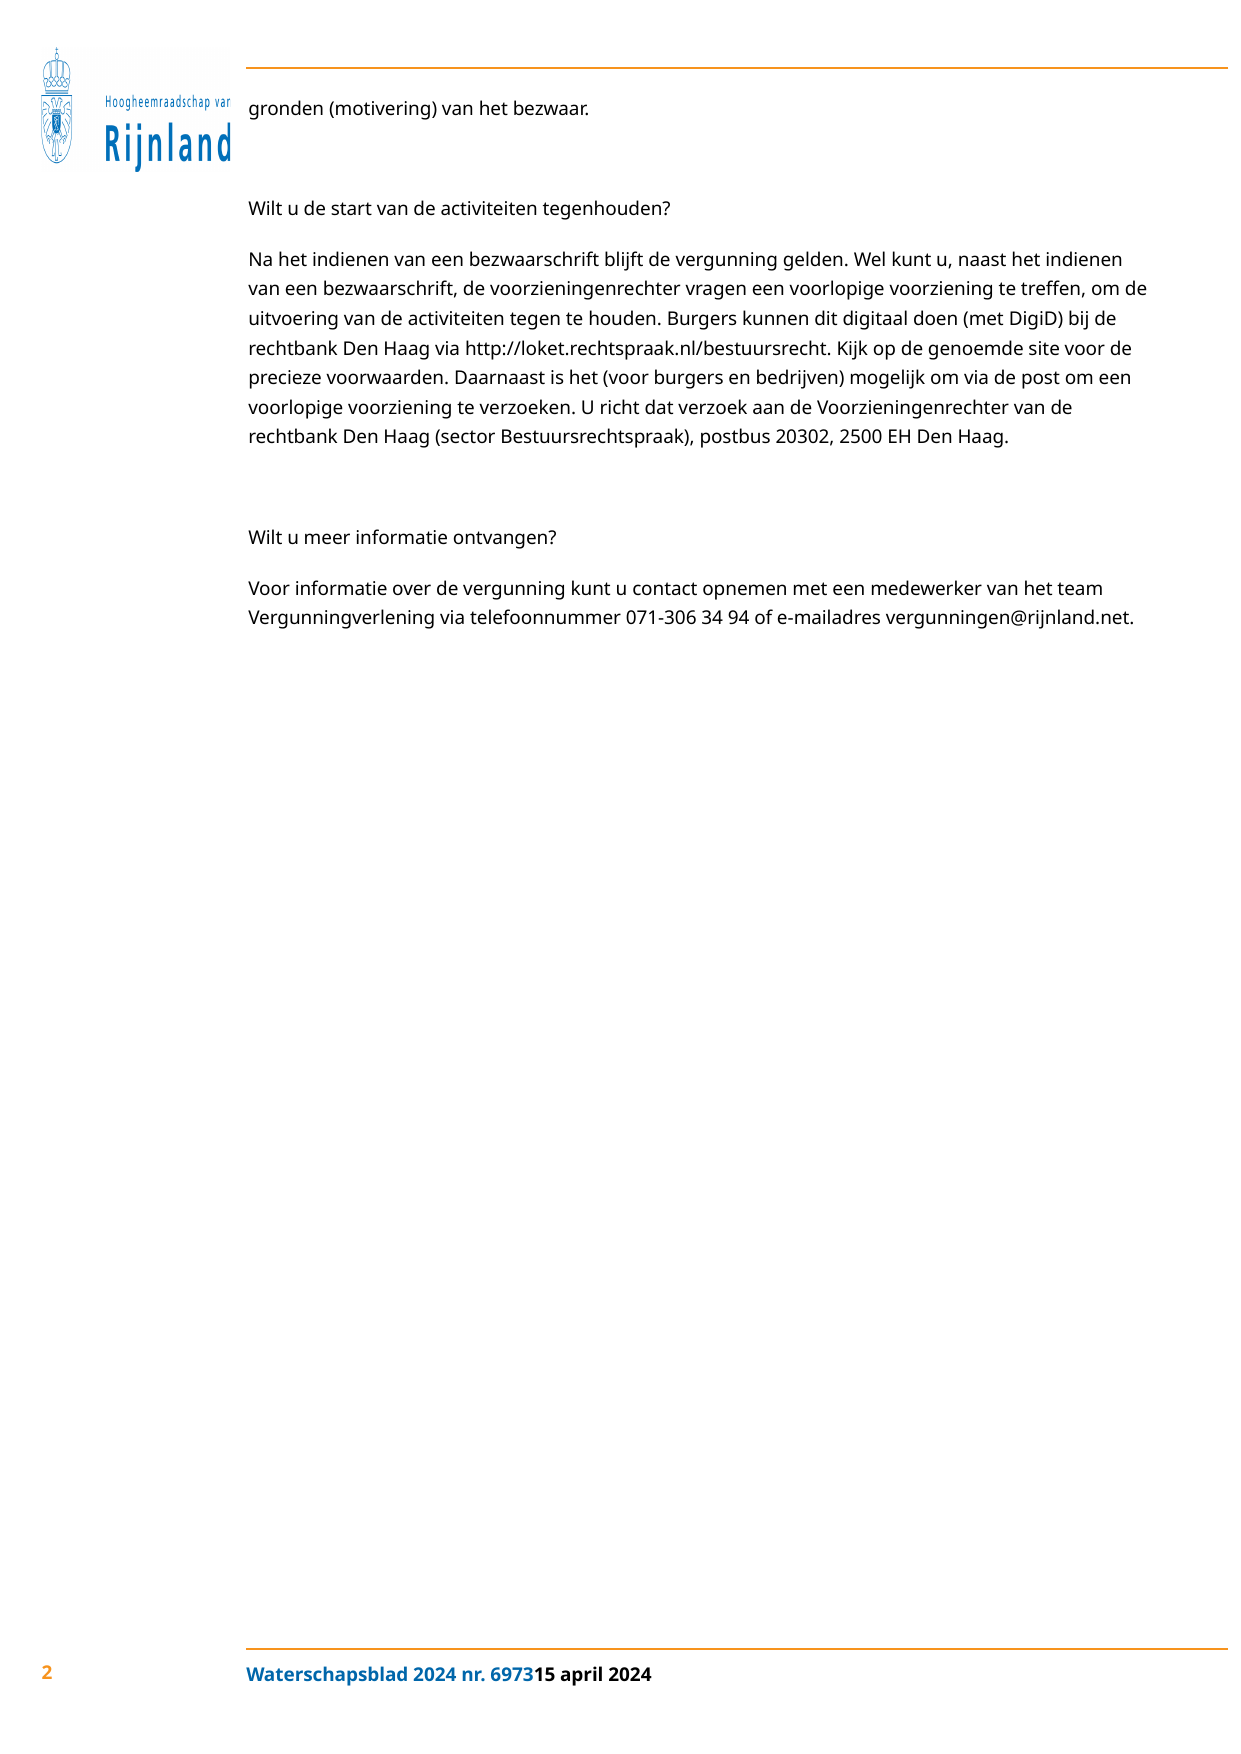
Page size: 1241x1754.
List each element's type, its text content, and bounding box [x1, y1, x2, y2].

text Wilt u meer informatie ontvangen? [248, 524, 1152, 550]
text Na het indienen van een bezwaarschrift blijft de vergunning gelden. Wel kunt u, naast het indienen van een bezwaarschrift, de voorzieningenrechter vragen een voorlopige voorziening te treffen, om de uitvoering van de activiteiten tegen te houden. Burgers kunnen dit digitaal doen (met DigiD) bij de rechtbank Den Haag via http://loket.rechtspraak.nl/bestuursrecht. Kijk op de genoemde site voor de precieze voorwaarden. Daarnaast is het (voor burgers en bedrijven) mogelijk om via de post om een voorlopige voorziening te verzoeken. U richt dat verzoek aan de Voorzieningenrechter van de rechtbank Den Haag (sector Bestuursrechtspraak), postbus 20302, 2500 EH Den Haag. [248, 246, 1152, 449]
text Voor informatie over de vergunning kunt u contact opnemen met een medewerker van het team Vergunningverlening via telefoonnummer 071-306 34 94 of e-mailadres vergunningen@rijnland.net. [248, 575, 1152, 630]
text Wilt u de start van de activiteiten tegenhouden? [248, 196, 1152, 221]
text gronden (motivering) van het bezwaar. [248, 95, 1152, 121]
picture [41, 47, 231, 172]
